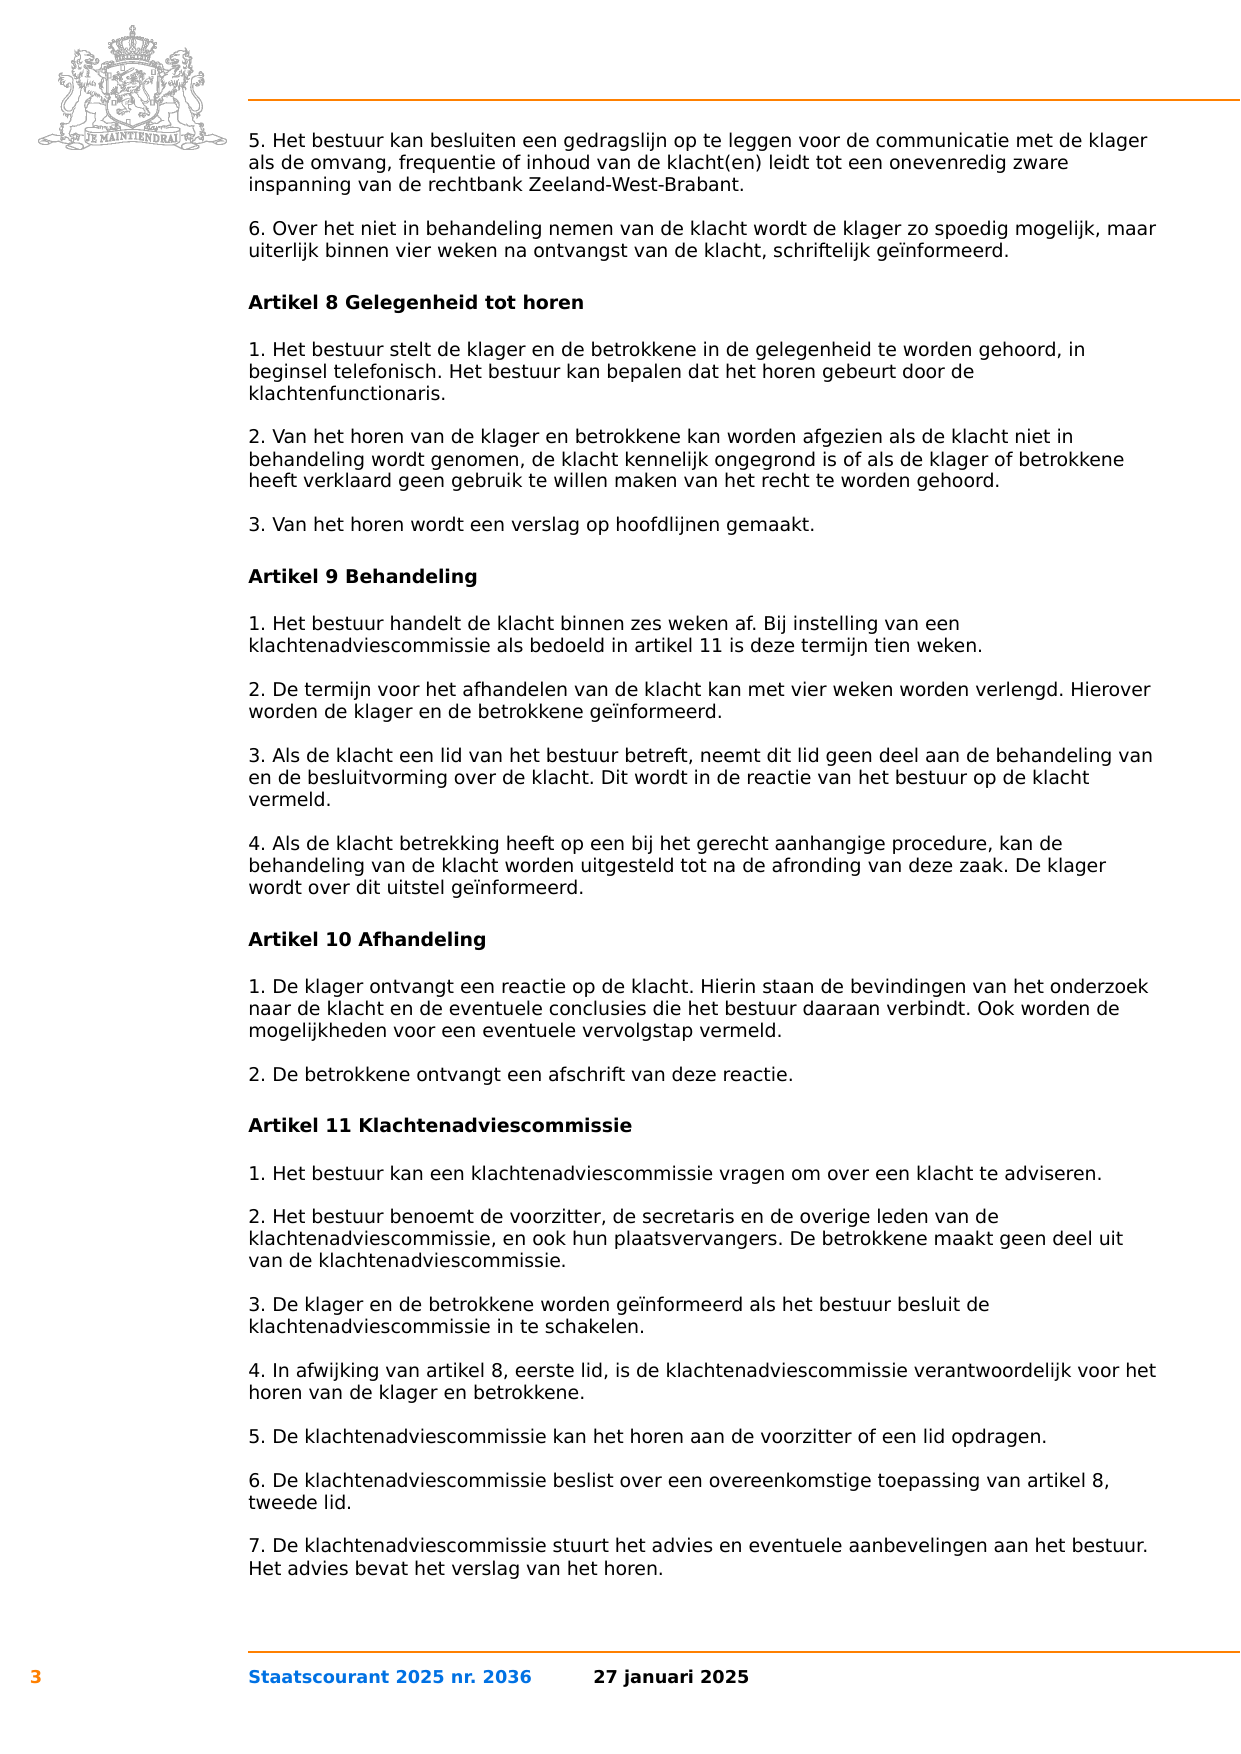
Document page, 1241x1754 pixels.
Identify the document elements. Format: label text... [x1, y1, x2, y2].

text 4. Als de klacht betrekking heeft op een bij het gerecht aanhangige procedure, kan de behandeling van de klacht worden uitgesteld tot na de afronding van deze zaak. De klager wordt over dit uitstel geïnformeerd. [248, 833, 1163, 899]
text 2. Het bestuur benoemt de voorzitter, de secretaris en de overige leden van de klachtenadviescommissie, en ook hun plaatsvervangers. De betrokkene maakt geen deel uit van de klachtenadviescommissie. [248, 1206, 1163, 1272]
text 1. Het bestuur kan een klachtenadviescommissie vragen om over een klacht te adviseren. [248, 1162, 1163, 1184]
subtitle Artikel 11 Klachtenadviescommissie [248, 1115, 1163, 1137]
subtitle Artikel 8 Gelegenheid tot horen [248, 292, 1163, 314]
text 6. De klachtenadviescommissie beslist over een overeenkomstige toepassing van artikel 8, tweede lid. [248, 1469, 1163, 1513]
subtitle Artikel 10 Afhandeling [248, 929, 1163, 951]
text Het advies bevat het verslag van het horen. [248, 1557, 1163, 1579]
text 4. In afwijking van artikel 8, eerste lid, is de klachtenadviescommissie verantwoordelijk voor het horen van de klager en betrokkene. [248, 1360, 1163, 1404]
picture [38, 25, 227, 150]
text 3. Als de klacht een lid van het bestuur betreft, neemt dit lid geen deel aan de behandeling van en de besluitvorming over de klacht. Dit wordt in de reactie van het bestuur op de klacht vermeld. [248, 745, 1163, 811]
text 5. De klachtenadviescommissie kan het horen aan de voorzitter of een lid opdragen. [248, 1426, 1163, 1448]
text 3. De klager en de betrokkene worden geïnformeerd als het bestuur besluit de klachtenadviescommissie in te schakelen. [248, 1294, 1163, 1338]
text 7. De klachtenadviescommissie stuurt het advies en eventuele aanbevelingen aan het bestuur. [248, 1535, 1163, 1557]
text 1. De klager ontvangt een reactie op de klacht. Hierin staan de bevindingen van het onderzoek naar de klacht en de eventuele conclusies die het bestuur daaraan verbindt. Ook worden de mogelijkheden voor een eventuele vervolgstap vermeld. [248, 976, 1163, 1042]
text 1. Het bestuur stelt de klager en de betrokkene in de gelegenheid te worden gehoord, in beginsel telefonisch. Het bestuur kan bepalen dat het horen gebeurt door de klachtenfunctionaris. [248, 339, 1163, 404]
text 3. Van het horen wordt een verslag op hoofdlijnen gemaakt. [248, 514, 1163, 536]
text 5. Het bestuur kan besluiten een gedragslijn op te leggen voor de communicatie met de klager als de omvang, frequentie of inhoud van de klacht(en) leidt tot een onevenredig zware inspanning van de rechtbank Zeeland-West-Brabant. [248, 130, 1163, 196]
text 2. De betrokkene ontvangt een afschrift van deze reactie. [248, 1063, 1163, 1085]
subtitle Artikel 9 Behandeling [248, 566, 1163, 588]
text 2. Van het horen van de klager en betrokkene kan worden afgezien als de klacht niet in behandeling wordt genomen, de klacht kennelijk ongegrond is of als de klager of betrokkene heeft verklaard geen gebruik te willen maken van het recht te worden gehoord. [248, 426, 1163, 492]
text 6. Over het niet in behandeling nemen van de klacht wordt de klager zo spoedig mogelijk, maar uiterlijk binnen vier weken na ontvangst van de klacht, schriftelijk geïnformeerd. [248, 218, 1163, 262]
text 2. De termijn voor het afhandelen van de klacht kan met vier weken worden verlengd. Hierover worden de klager en de betrokkene geïnformeerd. [248, 679, 1163, 723]
text 1. Het bestuur handelt de klacht binnen zes weken af. Bij instelling van een klachtenadviescommissie als bedoeld in artikel 11 is deze termijn tien weken. [248, 613, 1163, 657]
